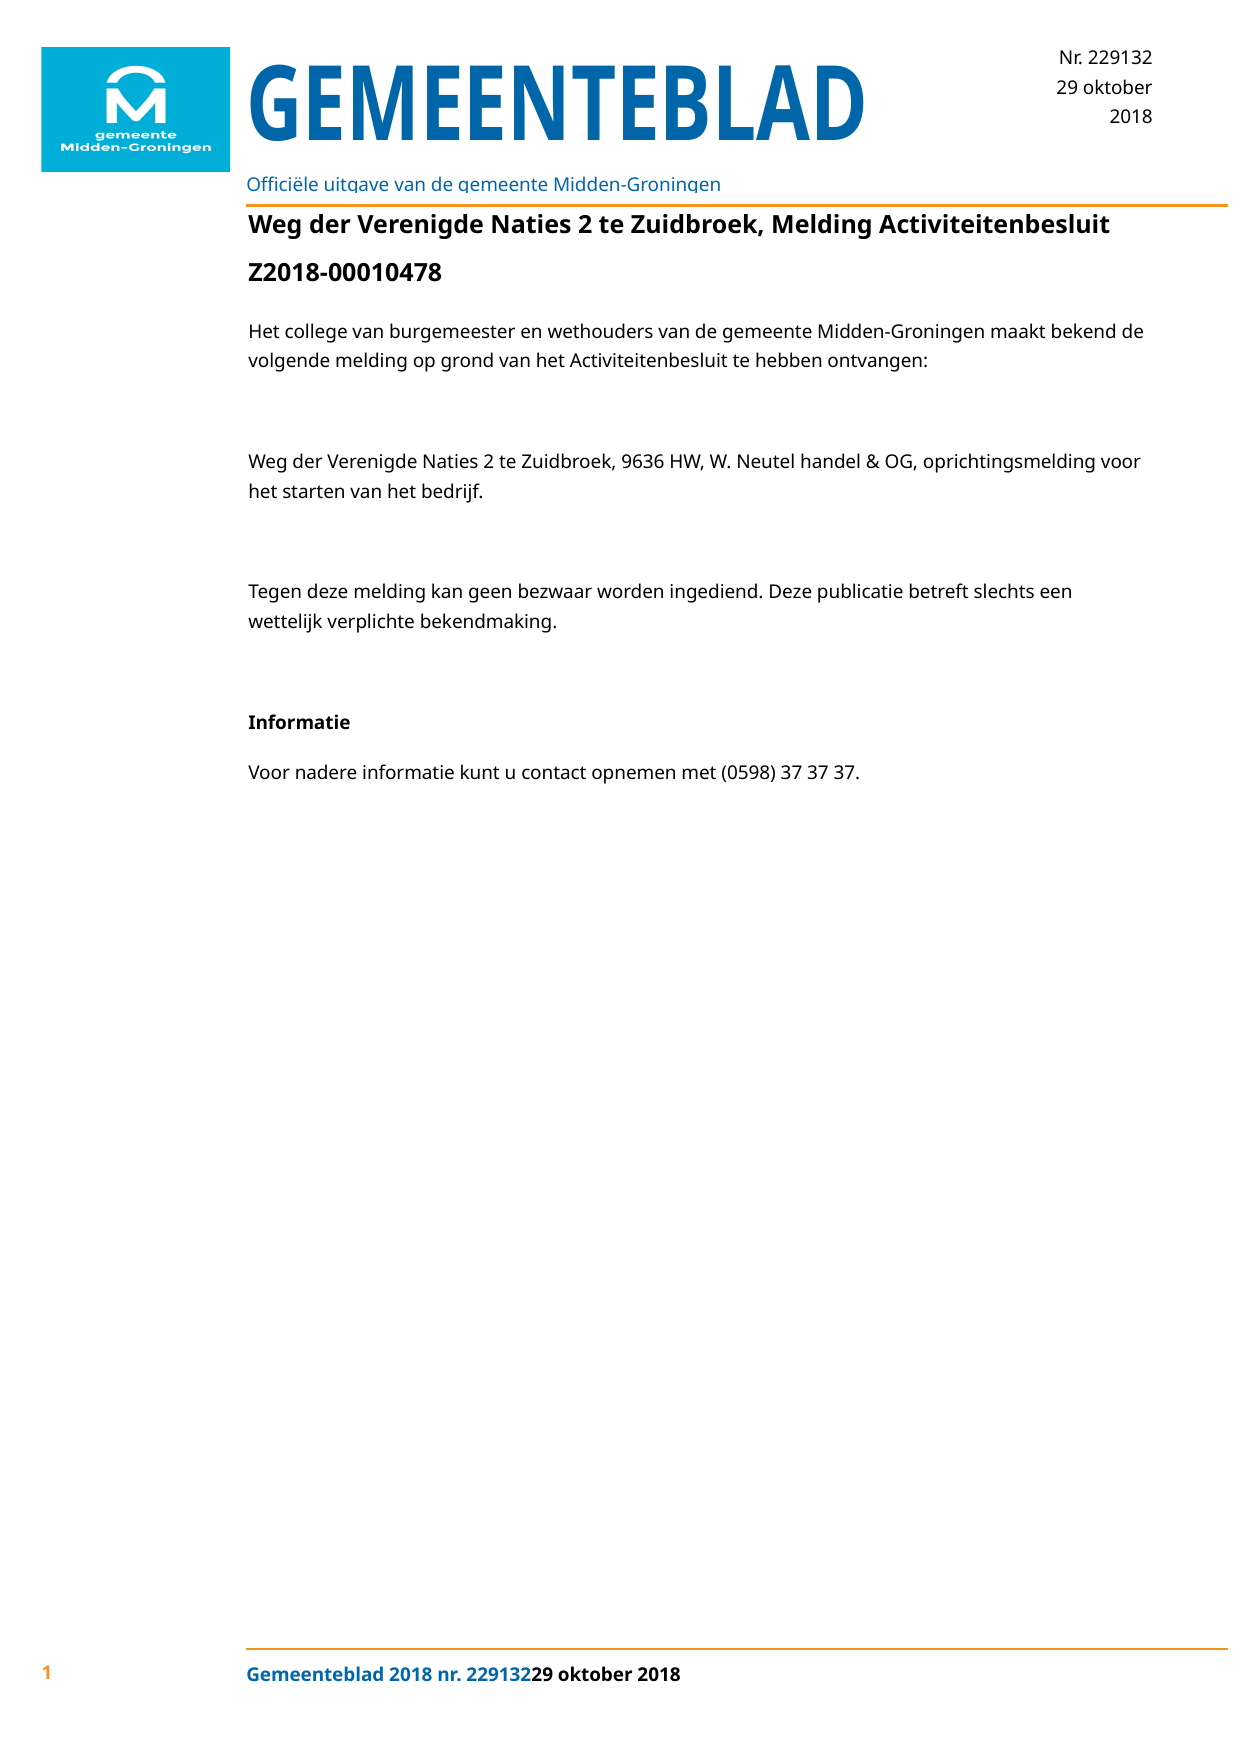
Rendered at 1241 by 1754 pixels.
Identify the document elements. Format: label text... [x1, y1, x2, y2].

picture [184, 146, 190, 153]
text Tegen deze melding kan geen bezwaar worden ingediend. Deze publicatie betreft slechts een wettelijk verplichte bekendmaking. [248, 579, 1152, 634]
text Weg der Verenigde Naties 2 te Zuidbroek, Melding Activiteitenbesluit Z2018-00010478 [248, 207, 1152, 288]
picture [107, 89, 165, 122]
text Weg der Verenigde Naties 2 te Zuidbroek, 9636 HW, W. Neutel handel & OG, oprichtingsmelding voor het starten van het bedrijf. [248, 448, 1152, 504]
picture [108, 66, 164, 82]
text Het college van burgemeester en wethouders van de gemeente Midden-Groningen maakt bekend de volgende melding op grond van het Activiteitenbesluit te hebben ontvangen: [248, 318, 1152, 373]
text Voor nadere informatie kunt u contact opnemen met (0598) 37 37 37. [248, 759, 1152, 785]
text Informatie [248, 709, 1152, 735]
